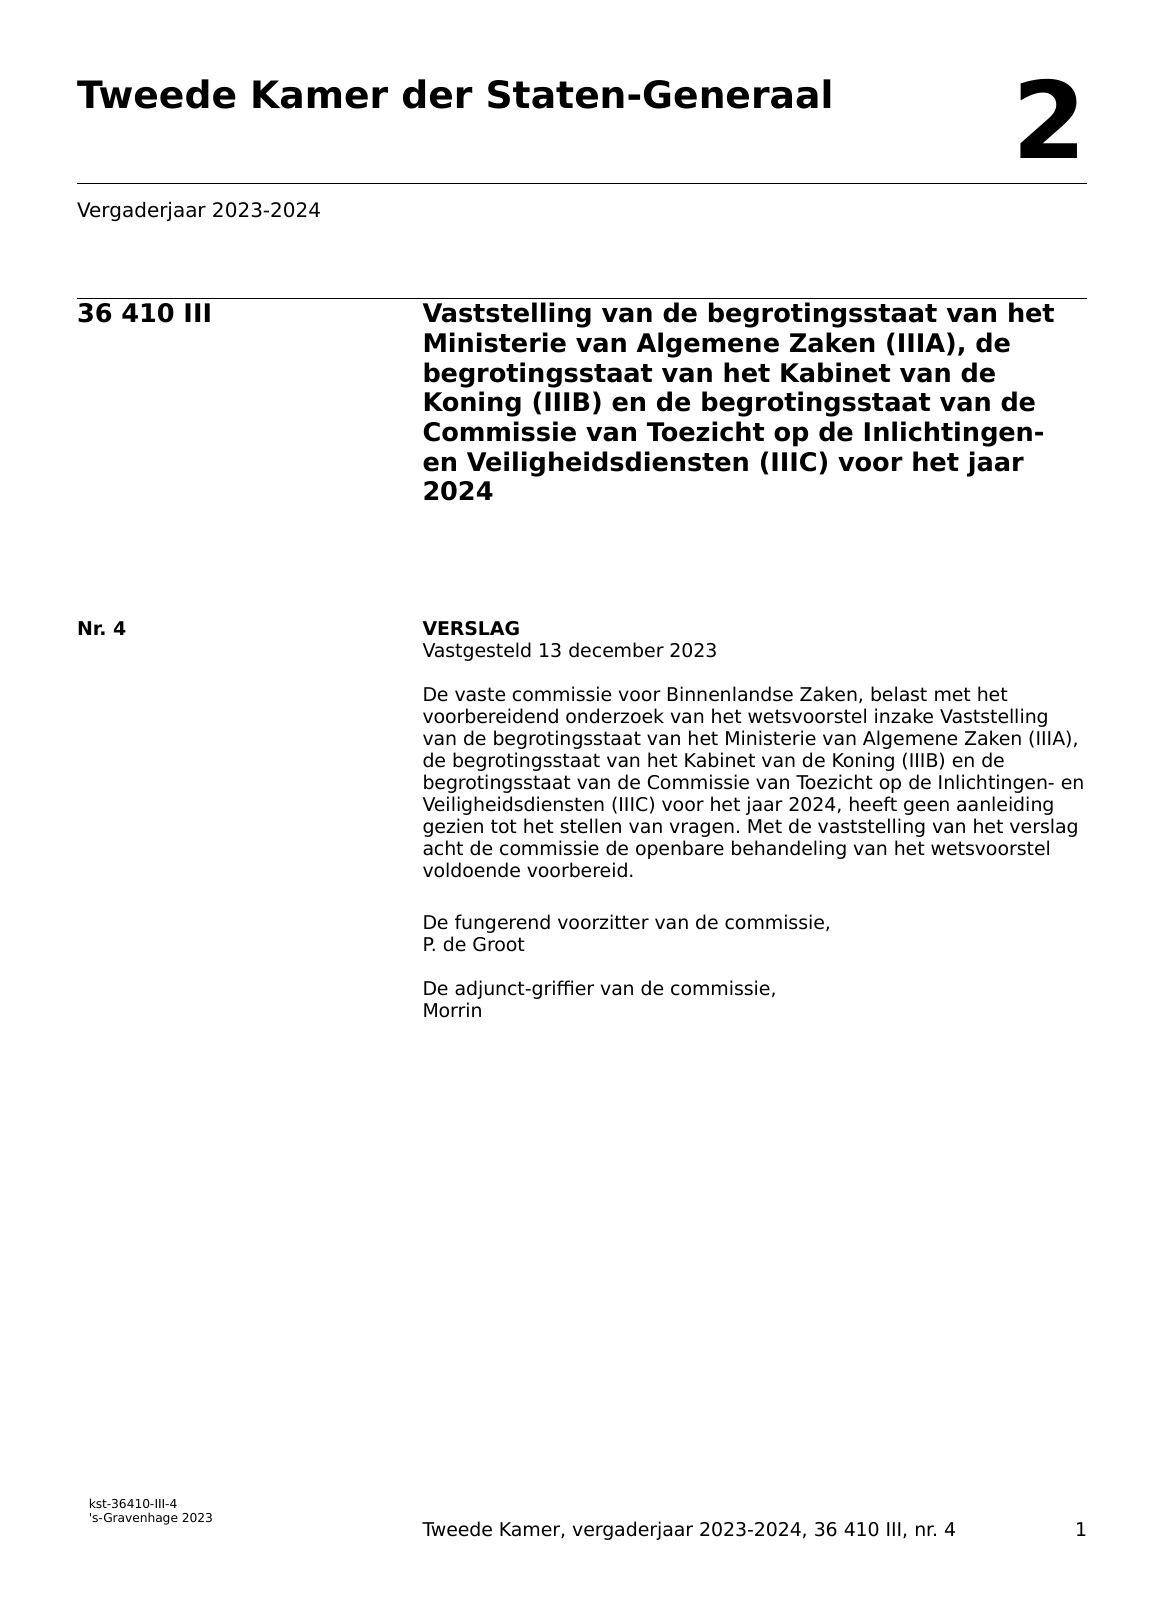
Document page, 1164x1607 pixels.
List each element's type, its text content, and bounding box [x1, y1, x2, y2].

table_header Tweede Kamer der Staten-Generaal [77, 59, 886, 183]
table_header 2 [886, 59, 1087, 183]
text De vaste commissie voor Binnenlandse Zaken, belast met het voorbereidend onderzoek van het wetsvoorstel inzake Vaststelling van de begrotingsstaat van het Ministerie van Algemene Zaken (IIIA), de begrotingsstaat van het Kabinet van de Koning (IIIB) en de begrotingsstaat van de Commissie van Toezicht op de Inlichtingen- en Veiligheidsdiensten (IIIC) voor het jaar 2024, heeft geen aanleiding gezien tot het stellen van vragen. Met de vaststelling van het verslag acht de commissie de openbare behandeling van het wetsvoorstel voldoende voorbereid. [422, 684, 1087, 882]
subtitle 36 410 III Vaststelling van de begrotingsstaat van het Ministerie van Algemene Zaken (IIIA), de begrotingsstaat van het Kabinet van de Koning (IIIB) en de begrotingsstaat van de Commissie van Toezicht op de Inlichtingen- en Veiligheidsdiensten (IIIC) voor het jaar 2024 [77, 299, 1087, 507]
text De fungerend voorzitter van de commissie, P. de Groot [422, 912, 1087, 956]
text De adjunct-griffier van de commissie, Morrin [422, 978, 1087, 1022]
text 's-Gravenhage 2023 [88, 1511, 323, 1525]
subtitle Nr. 4 VERSLAG [77, 618, 1087, 640]
text kst-36410-III-4 [88, 1497, 323, 1511]
text Vastgesteld 13 december 2023 [422, 640, 1087, 662]
table_cell Vergaderjaar 2023-2024 [77, 184, 1087, 298]
